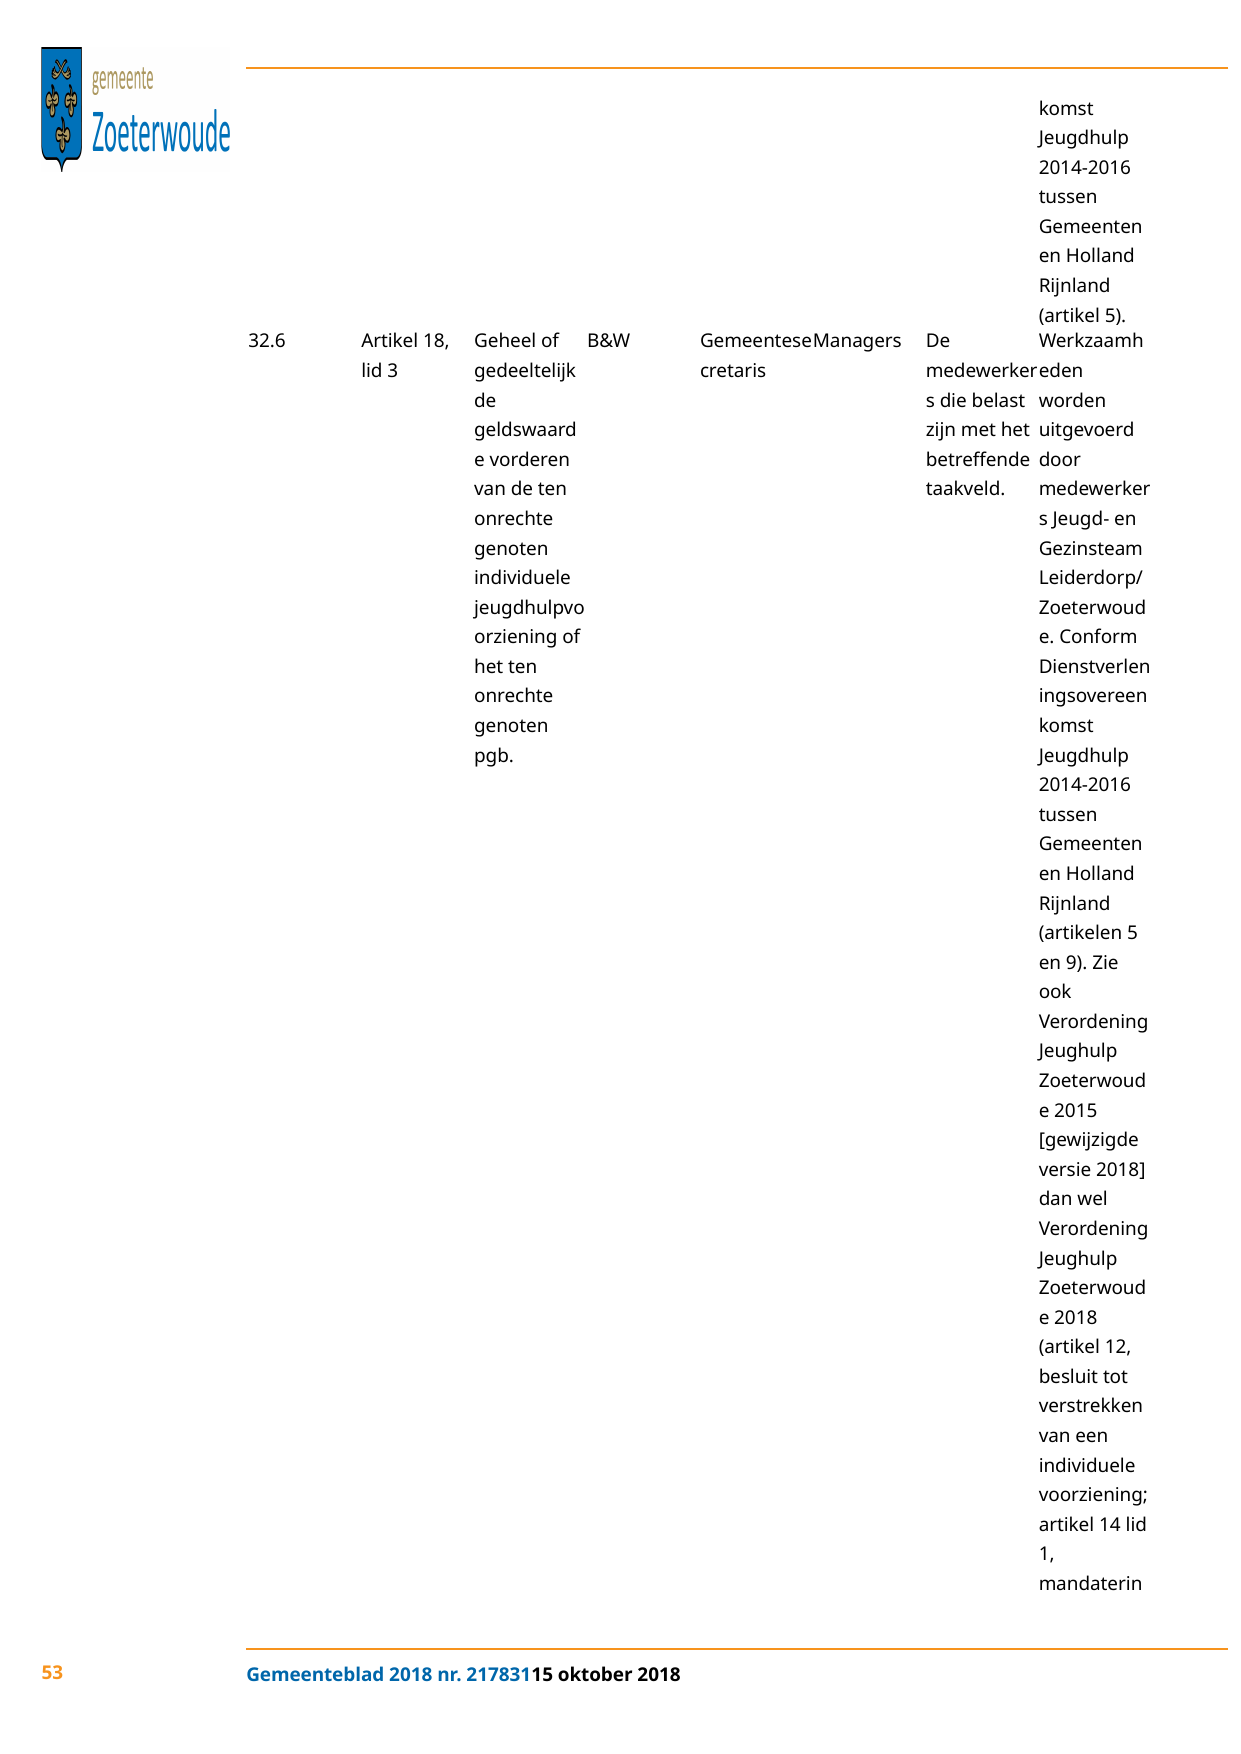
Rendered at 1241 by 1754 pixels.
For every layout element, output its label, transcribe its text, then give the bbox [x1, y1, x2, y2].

table_cell De medewerkers die belast zijn met het betreffende taakveld. [926, 328, 1038, 1596]
table_cell Managers [813, 328, 926, 1596]
table_cell [248, 95, 361, 328]
table_cell [474, 95, 587, 328]
table_cell [587, 95, 700, 328]
table_cell [361, 95, 474, 328]
table_cell B&W [587, 328, 700, 1596]
table_cell [813, 95, 926, 328]
table_cell komst Jeugdhulp 2014-2016 tussen Gemeenten en Holland Rijnland (artikel 5). [1039, 95, 1152, 328]
table_cell Gemeentesecretaris [700, 328, 813, 1596]
table_cell [700, 95, 813, 328]
picture [41, 47, 231, 172]
table_cell [926, 95, 1038, 328]
table_cell Geheel of gedeeltelijk de geldswaarde vorderen van de ten onrechte genoten individuele jeugdhulpvoorziening of het ten onrechte genoten pgb. [474, 328, 587, 1596]
table_cell 32.6 [248, 328, 361, 1596]
table_cell Artikel 18, lid 3 [361, 328, 474, 1596]
table_cell Werkzaamheden worden uitgevoerd door medewerkers Jeugd- en Gezinsteam Leiderdorp/Zoeterwoude. Conform Dienstverleningsovereenkomst Jeugdhulp 2014-2016 tussen Gemeenten en Holland Rijnland (artikelen 5 en 9). Zie ook Verordening Jeughulp Zoeterwoude 2015 [gewijzigde versie 2018] dan wel Verordening Jeughulp Zoeterwoude 2018 (artikel 12, besluit tot verstrekken van een individuele voorziening; artikel 14 lid 1, mandaterin [1039, 328, 1152, 1596]
